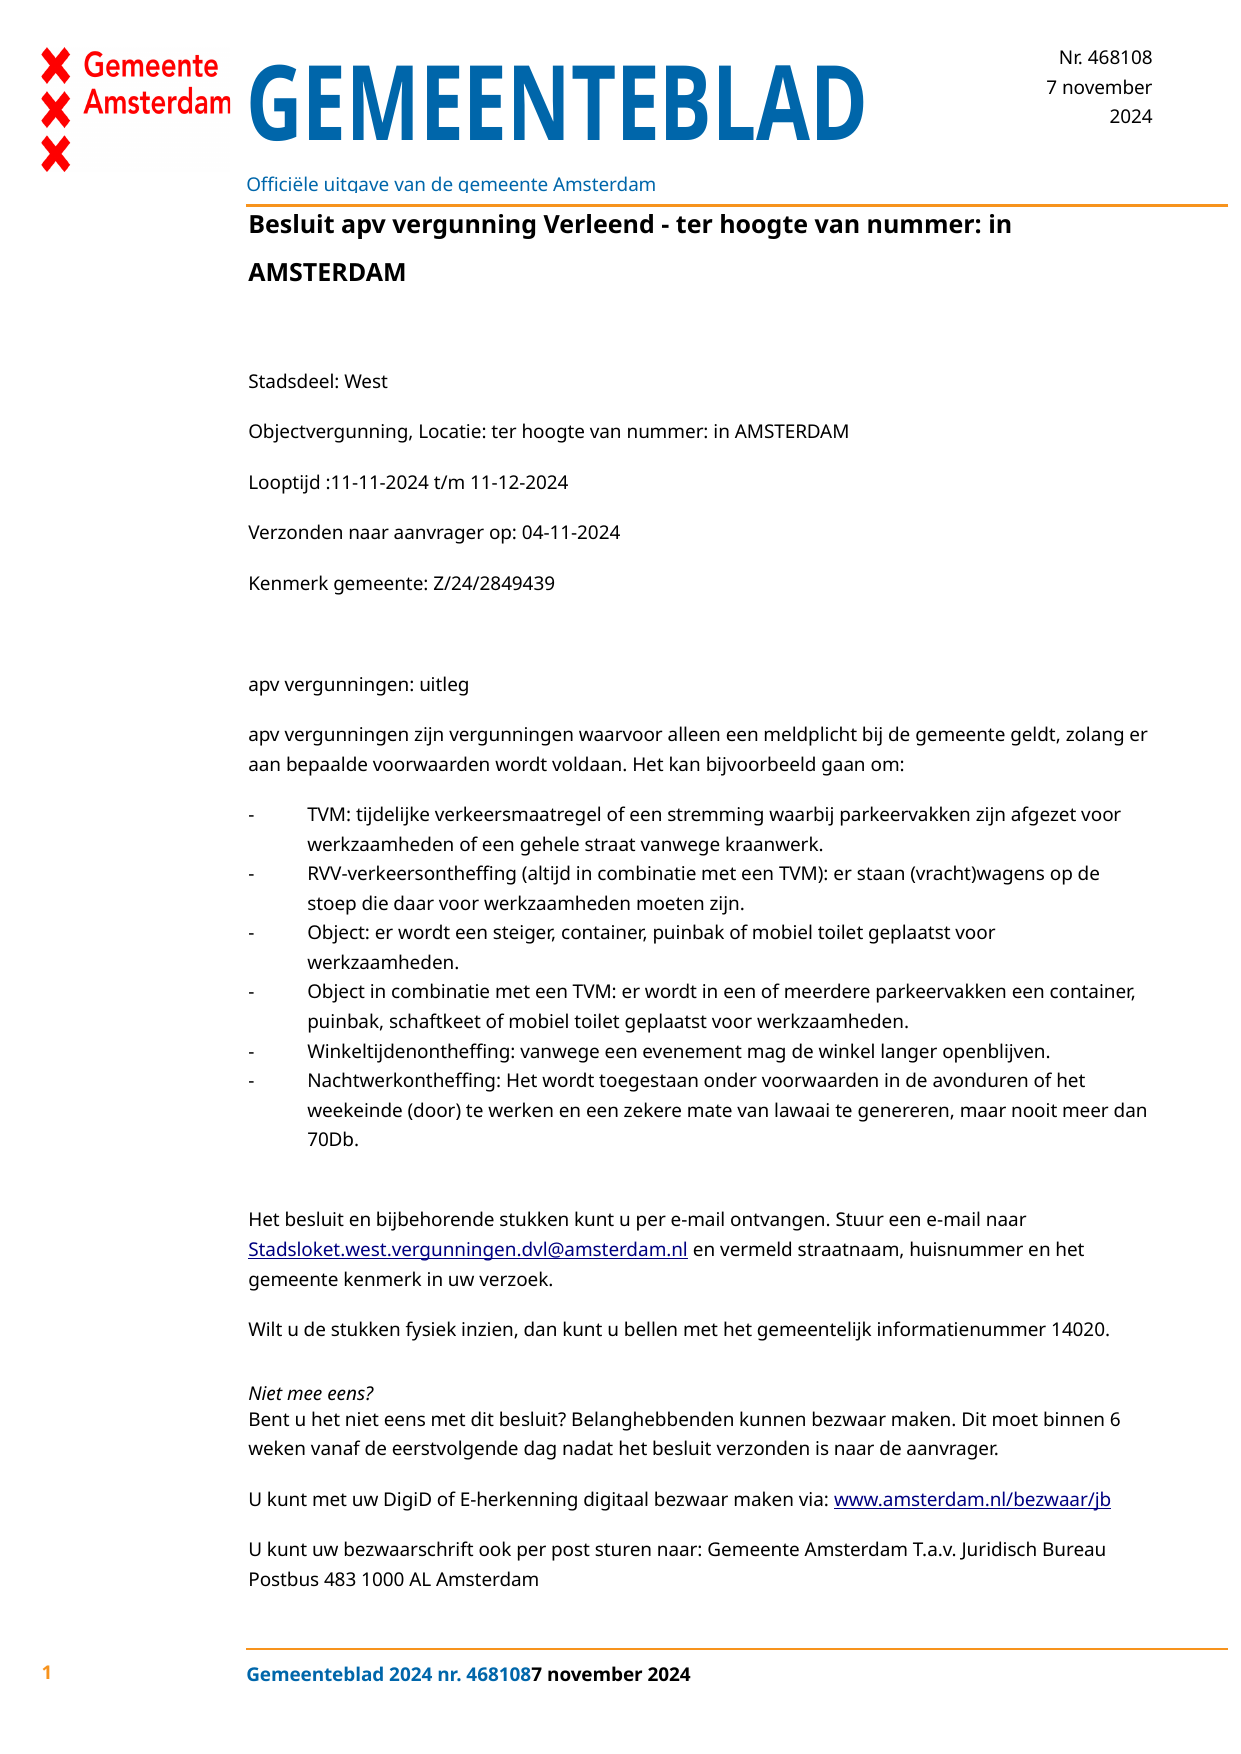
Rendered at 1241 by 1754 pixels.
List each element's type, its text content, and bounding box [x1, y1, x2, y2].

text apv vergunningen zijn vergunningen waarvoor alleen een meldplicht bij de gemeente geldt, zolang er aan bepaalde voorwaarden wordt voldaan. Het kan bijvoorbeeld gaan om: [248, 721, 1152, 777]
text Het besluit en bijbehorende stukken kunt u per e-mail ontvangen. Stuur een e-mail naar Stadsloket.west.vergunningen.dvl@amsterdam.nl en vermeld straatnaam, huisnummer en het gemeente kenmerk in uw verzoek. [248, 1207, 1152, 1292]
text apv vergunningen: uitleg [248, 671, 1152, 697]
text Besluit apv vergunning Verleend - ter hoogte van nummer: in AMSTERDAM [248, 207, 1152, 288]
text Kenmerk gemeente: Z/24/2849439 [248, 570, 1152, 596]
text Looptijd :11-11-2024 t/m 11-12-2024 [248, 469, 1152, 495]
text Objectvergunning, Locatie: ter hoogte van nummer: in AMSTERDAM [248, 419, 1152, 444]
list RVV-verkeersontheffing (altijd in combinatie met een TVM): er staan (vracht)wagens op de stoep die daar voor werkzaamheden moeten zijn. [248, 860, 1152, 916]
list Object in combinatie met een TVM: er wordt in een of meerdere parkeervakken een container, puinbak, schaftkeet of mobiel toilet geplaatst voor werkzaamheden. [248, 979, 1152, 1034]
text Bent u het niet eens met dit besluit? Belanghebbenden kunnen bezwaar maken. Dit moet binnen 6 weken vanaf de eerstvolgende dag nadat het besluit verzonden is naar de aanvrager. [248, 1406, 1152, 1461]
text Stadsdeel: West [248, 368, 1152, 394]
list Nachtwerkontheffing: Het wordt toegestaan onder voorwaarden in de avonduren of het weekeinde (door) te werken en een zekere mate van lawaai te genereren, maar nooit meer dan 70Db. [248, 1067, 1152, 1152]
picture [41, 47, 231, 172]
text Verzonden naar aanvrager op: 04-11-2024 [248, 519, 1152, 545]
text U kunt met uw DigiD of E-herkenning digitaal bezwaar maken via: www.amsterdam.nl/bezwaar/jb [248, 1486, 1152, 1512]
list TVM: tijdelijke verkeersmaatregel of een stremming waarbij parkeervakken zijn afgezet voor werkzaamheden of een gehele straat vanwege kraanwerk. [248, 801, 1152, 857]
list Object: er wordt een steiger, container, puinbak of mobiel toilet geplaatst voor werkzaamheden. [248, 919, 1152, 975]
list Winkeltijdenontheffing: vanwege een evenement mag de winkel langer openblijven. [248, 1038, 1152, 1064]
text U kunt uw bezwaarschrift ook per post sturen naar: Gemeente Amsterdam T.a.v. Juridisch Bureau Postbus 483 1000 AL Amsterdam [248, 1536, 1152, 1592]
text Wilt u de stukken fysiek inzien, dan kunt u bellen met het gemeentelijk informatienummer 14020. [248, 1316, 1152, 1342]
text Niet mee eens? [248, 1380, 1152, 1406]
